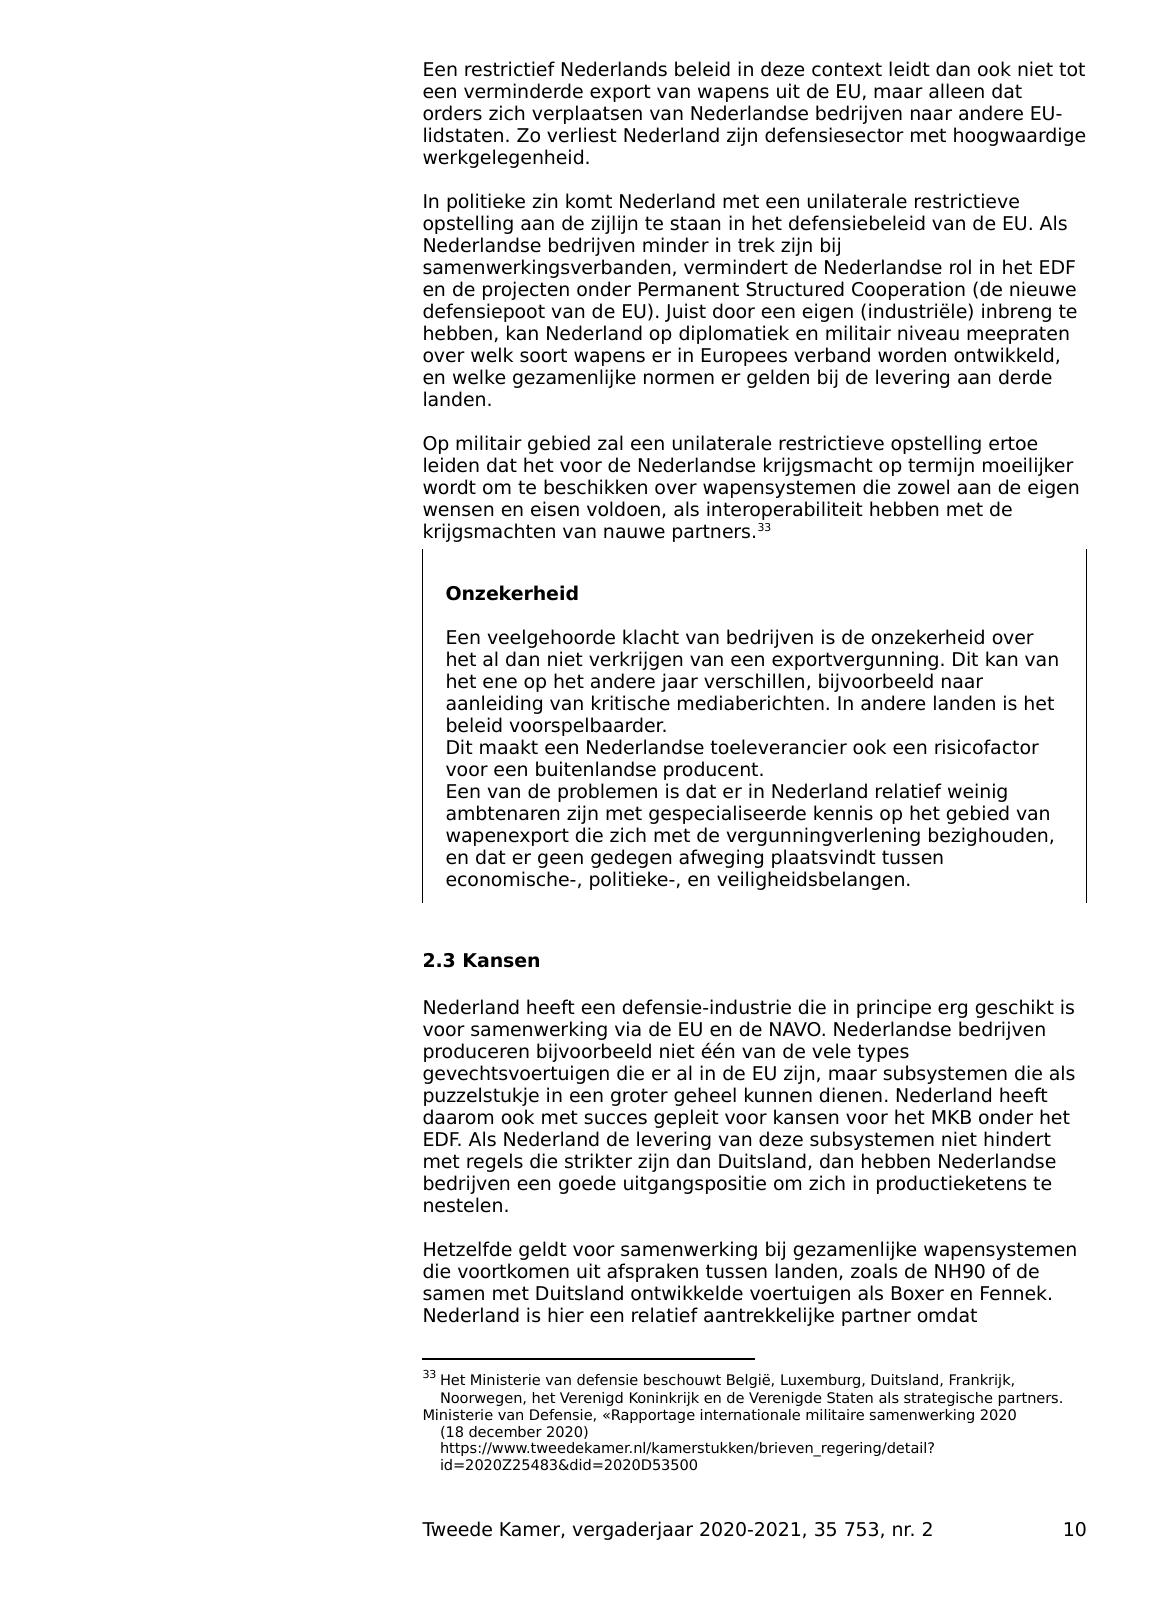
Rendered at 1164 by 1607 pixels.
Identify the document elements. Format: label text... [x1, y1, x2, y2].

text Op militair gebied zal een unilaterale restrictieve opstelling ertoe leiden dat het voor de Nederlandse krijgsmacht op termijn moeilijker wordt om te beschikken over wapensystemen die zowel aan de eigen wensen en eisen voldoen, als interoperabiliteit hebben met de krijgsmachten van nauwe partners. [422, 433, 1087, 543]
text Hetzelfde geldt voor samenwerking bij gezamenlijke wapensystemen die voortkomen uit afspraken tussen landen, zoals de NH90 of de samen met Duitsland ontwikkelde voertuigen als Boxer en Fennek. Nederland is hier een relatief aantrekkelijke partner omdat [422, 1239, 1087, 1327]
subtitle 2.3 Kansen [422, 950, 1087, 972]
text Het Ministerie van defensie beschouwt België, Luxemburg, Duitsland, Frankrijk, Noorwegen, het Verenigd Koninkrijk en de Verenigde Staten als strategische partners. [422, 1368, 1087, 1407]
table_header Onzekerheid Een veelgehoorde klacht van bedrijven is de onzekerheid over het al dan niet verkrijgen van een exportvergunning. Dit kan van het ene op het andere jaar verschillen, bijvoorbeeld naar aanleiding van kritische mediaberichten. In andere landen is het beleid voorspelbaarder. Dit maakt een Nederlandse toeleverancier ook een risicofactor voor een buitenlandse producent. Een van de problemen is dat er in Nederland relatief weinig ambtenaren zijn met gespecialiseerde kennis op het gebied van wapenexport die zich met de vergunningverlening bezighouden, en dat er geen gedegen afweging plaatsvindt tussen economische-, politieke-, en veiligheidsbelangen. [423, 549, 1086, 903]
text In politieke zin komt Nederland met een unilaterale restrictieve opstelling aan de zijlijn te staan in het defensiebeleid van de EU. Als Nederlandse bedrijven minder in trek zijn bij samenwerkingsverbanden, vermindert de Nederlandse rol in het EDF en de projecten onder Permanent Structured Cooperation (de nieuwe defensiepoot van de EU). Juist door een eigen (industriële) inbreng te hebben, kan Nederland op diplomatiek en militair niveau meepraten over welk soort wapens er in Europees verband worden ontwikkeld, en welke gezamenlijke normen er gelden bij de levering aan derde landen. [422, 191, 1087, 411]
text Ministerie van Defensie, «Rapportage internationale militaire samenwerking 2020 (18 december 2020) https://www.tweedekamer.nl/kamerstukken/brieven_regering/detail?id=2020Z25483&did=2020D53500 [422, 1407, 1087, 1474]
text Een restrictief Nederlands beleid in deze context leidt dan ook niet tot een verminderde export van wapens uit de EU, maar alleen dat orders zich verplaatsen van Nederlandse bedrijven naar andere EU-lidstaten. Zo verliest Nederland zijn defensiesector met hoogwaardige werkgelegenheid. [422, 59, 1087, 169]
text Nederland heeft een defensie-industrie die in principe erg geschikt is voor samenwerking via de EU en de NAVO. Nederlandse bedrijven produceren bijvoorbeeld niet één van de vele types gevechtsvoertuigen die er al in de EU zijn, maar subsystemen die als puzzelstukje in een groter geheel kunnen dienen. Nederland heeft daarom ook met succes gepleit voor kansen voor het MKB onder het EDF. Als Nederland de levering van deze subsystemen niet hindert met regels die strikter zijn dan Duitsland, dan hebben Nederlandse bedrijven een goede uitgangspositie om zich in productieketens te nestelen. [422, 997, 1087, 1217]
